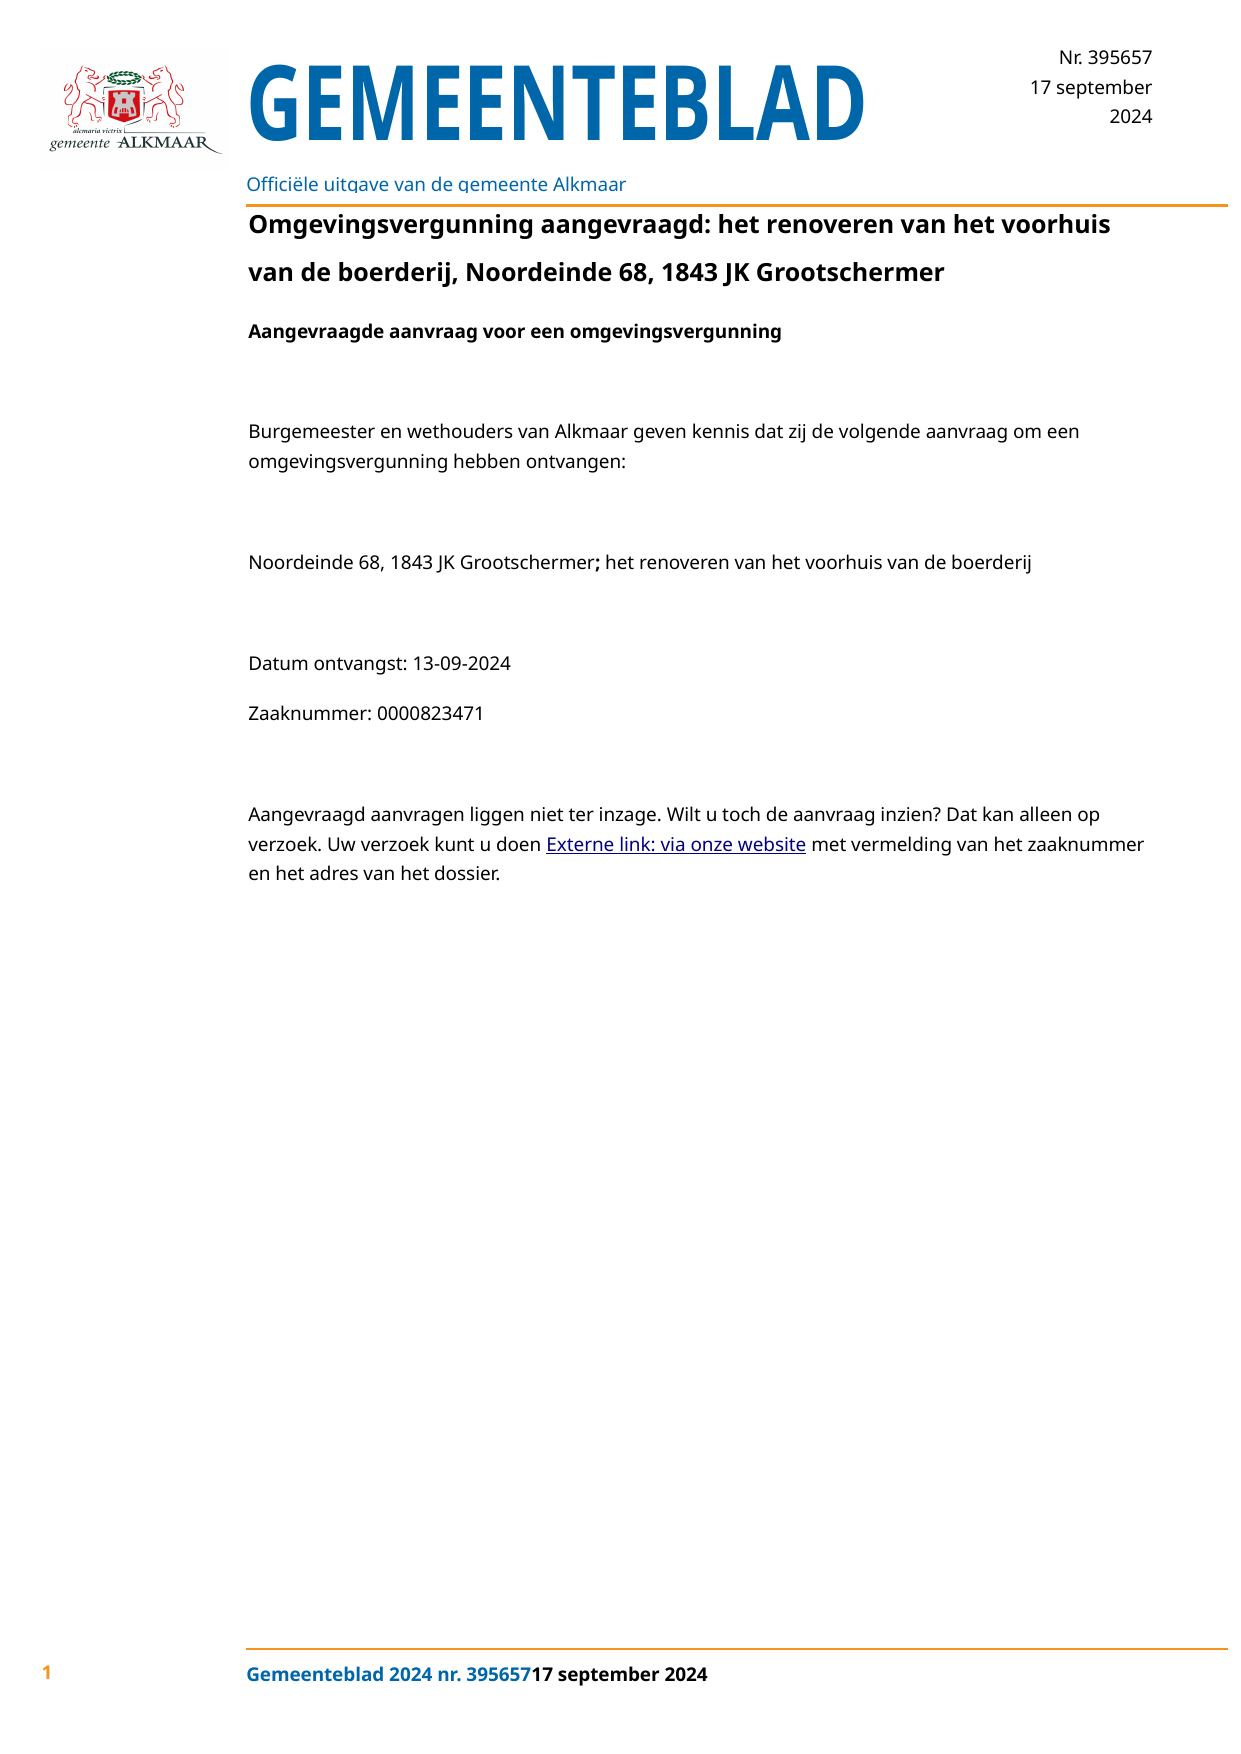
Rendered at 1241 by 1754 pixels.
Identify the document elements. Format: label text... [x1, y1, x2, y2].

text Omgevingsvergunning aangevraagd: het renoveren van het voorhuis van de boerderij, Noordeinde 68, 1843 JK Grootschermer [248, 207, 1152, 288]
picture [41, 47, 231, 172]
text Burgemeester en wethouders van Alkmaar geven kennis dat zij de volgende aanvraag om een omgevingsvergunning hebben ontvangen: [248, 419, 1152, 474]
text Aangevraagde aanvraag voor een omgevingsvergunning [248, 318, 1152, 344]
text Zaaknummer: 0000823471 [248, 700, 1152, 726]
text Aangevraagd aanvragen liggen niet ter inzage. Wilt u toch de aanvraag inzien? Dat kan alleen op verzoek. Uw verzoek kunt u doen Externe link: via onze website met vermelding van het zaaknummer en het adres van het dossier. [248, 801, 1152, 886]
text Noordeinde 68, 1843 JK Grootschermer; het renoveren van het voorhuis van de boerderij [248, 549, 1152, 575]
text Datum ontvangst: 13-09-2024 [248, 650, 1152, 676]
